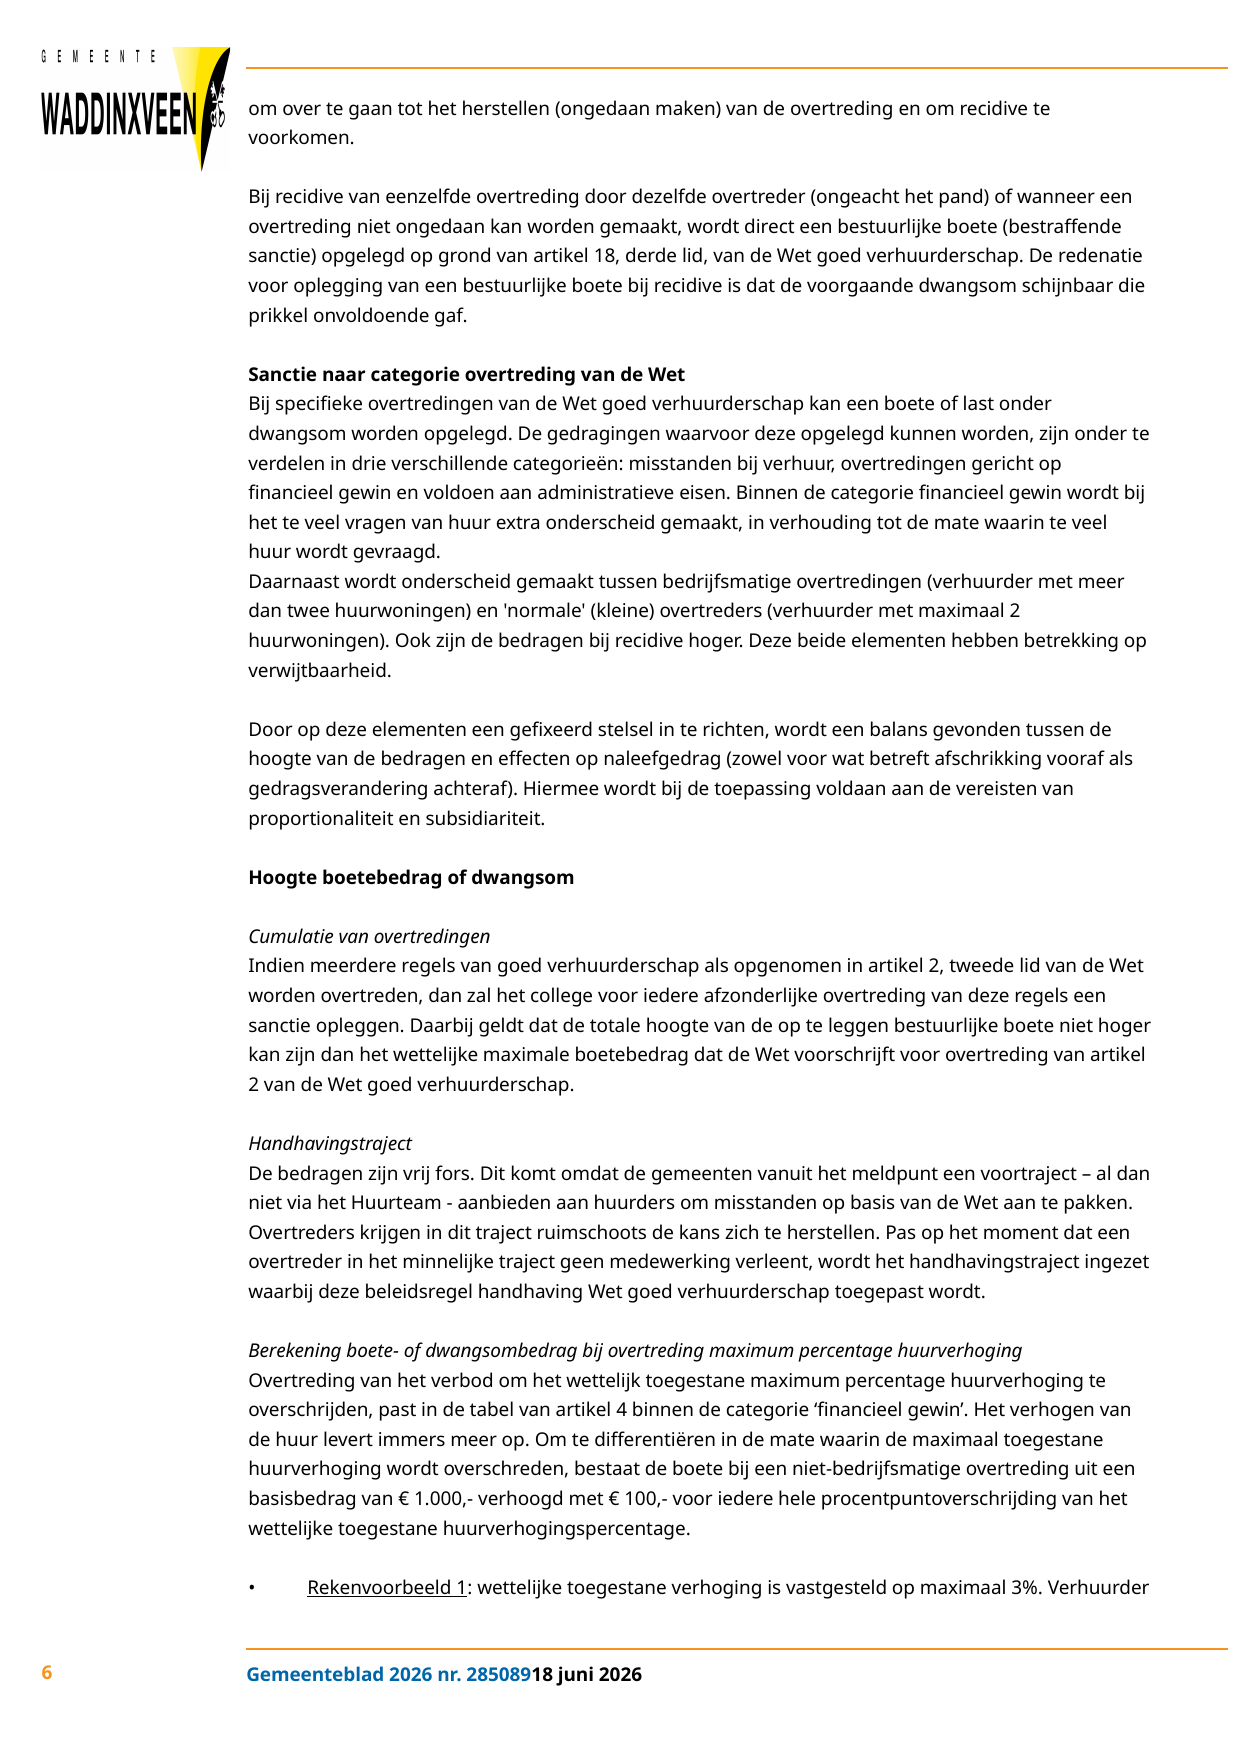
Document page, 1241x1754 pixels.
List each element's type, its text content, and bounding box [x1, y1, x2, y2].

list Rekenvoorbeeld 1: wettelijke toegestane verhoging is vastgesteld op maximaal 3%. Verhuurder [248, 1574, 1152, 1600]
text De bedragen zijn vrij fors. Dit komt omdat de gemeenten vanuit het meldpunt een voortraject – al dan niet via het Huurteam - aanbieden aan huurders om misstanden op basis van de Wet aan te pakken. Overtreders krijgen in dit traject ruimschoots de kans zich te herstellen. Pas op het moment dat een overtreder in het minnelijke traject geen medewerking verleent, wordt het handhavingstraject ingezet waarbij deze beleidsregel handhaving Wet goed verhuurderschap toegepast wordt. [248, 1160, 1152, 1304]
text om over te gaan tot het herstellen (ongedaan maken) van de overtreding en om recidive te voorkomen. [248, 95, 1152, 150]
text Door op deze elementen een gefixeerd stelsel in te richten, wordt een balans gevonden tussen de hoogte van de bedragen en effecten op naleefgedrag (zowel voor wat betreft afschrikking vooraf als gedragsverandering achteraf). Hiermee wordt bij de toepassing voldaan aan de vereisten van proportionaliteit en subsidiariteit. [248, 716, 1152, 831]
text Bij recidive van eenzelfde overtreding door dezelfde overtreder (ongeacht het pand) of wanneer een overtreding niet ongedaan kan worden gemaakt, wordt direct een bestuurlijke boete (bestraffende sanctie) opgelegd op grond van artikel 18, derde lid, van de Wet goed verhuurderschap. De redenatie voor oplegging van een bestuurlijke boete bij recidive is dat de voorgaande dwangsom schijnbaar die prikkel onvoldoende gaf. [248, 183, 1152, 328]
text Hoogte boetebedrag of dwangsom [248, 864, 1152, 890]
text Indien meerdere regels van goed verhuurderschap als opgenomen in artikel 2, tweede lid van de Wet worden overtreden, dan zal het college voor iedere afzonderlijke overtreding van deze regels een sanctie opleggen. Daarbij geldt dat de totale hoogte van de op te leggen bestuurlijke boete niet hoger kan zijn dan het wettelijke maximale boetebedrag dat de Wet voorschrijft voor overtreding van artikel 2 van de Wet goed verhuurderschap. [248, 953, 1152, 1097]
text Bij specifieke overtredingen van de Wet goed verhuurderschap kan een boete of last onder dwangsom worden opgelegd. De gedragingen waarvoor deze opgelegd kunnen worden, zijn onder te verdelen in drie verschillende categorieën: misstanden bij verhuur, overtredingen gericht op financieel gewin en voldoen aan administratieve eisen. Binnen de categorie financieel gewin wordt bij het te veel vragen van huur extra onderscheid gemaakt, in verhouding tot de mate waarin te veel huur wordt gevraagd. [248, 391, 1152, 564]
text Berekening boete- of dwangsombedrag bij overtreding maximum percentage huurverhoging [248, 1337, 1152, 1363]
picture [41, 47, 231, 172]
text Handhavingstraject [248, 1130, 1152, 1156]
text Overtreding van het verbod om het wettelijk toegestane maximum percentage huurverhoging te overschrijden, past in de tabel van artikel 4 binnen de categorie ‘financieel gewin’. Het verhogen van de huur levert immers meer op. Om te differentiëren in de mate waarin de maximaal toegestane huurverhoging wordt overschreden, bestaat de boete bij een niet-bedrijfsmatige overtreding uit een basisbedrag van € 1.000,- verhoogd met € 100,- voor iedere hele procentpuntoverschrijding van het wettelijke toegestane huurverhogingspercentage. [248, 1367, 1152, 1541]
text Sanctie naar categorie overtreding van de Wet [248, 361, 1152, 387]
text Cumulatie van overtredingen [248, 923, 1152, 949]
text Daarnaast wordt onderscheid gemaakt tussen bedrijfsmatige overtredingen (verhuurder met meer dan twee huurwoningen) en 'normale' (kleine) overtreders (verhuurder met maximaal 2 huurwoningen). Ook zijn de bedragen bij recidive hoger. Deze beide elementen hebben betrekking op verwijtbaarheid. [248, 568, 1152, 683]
